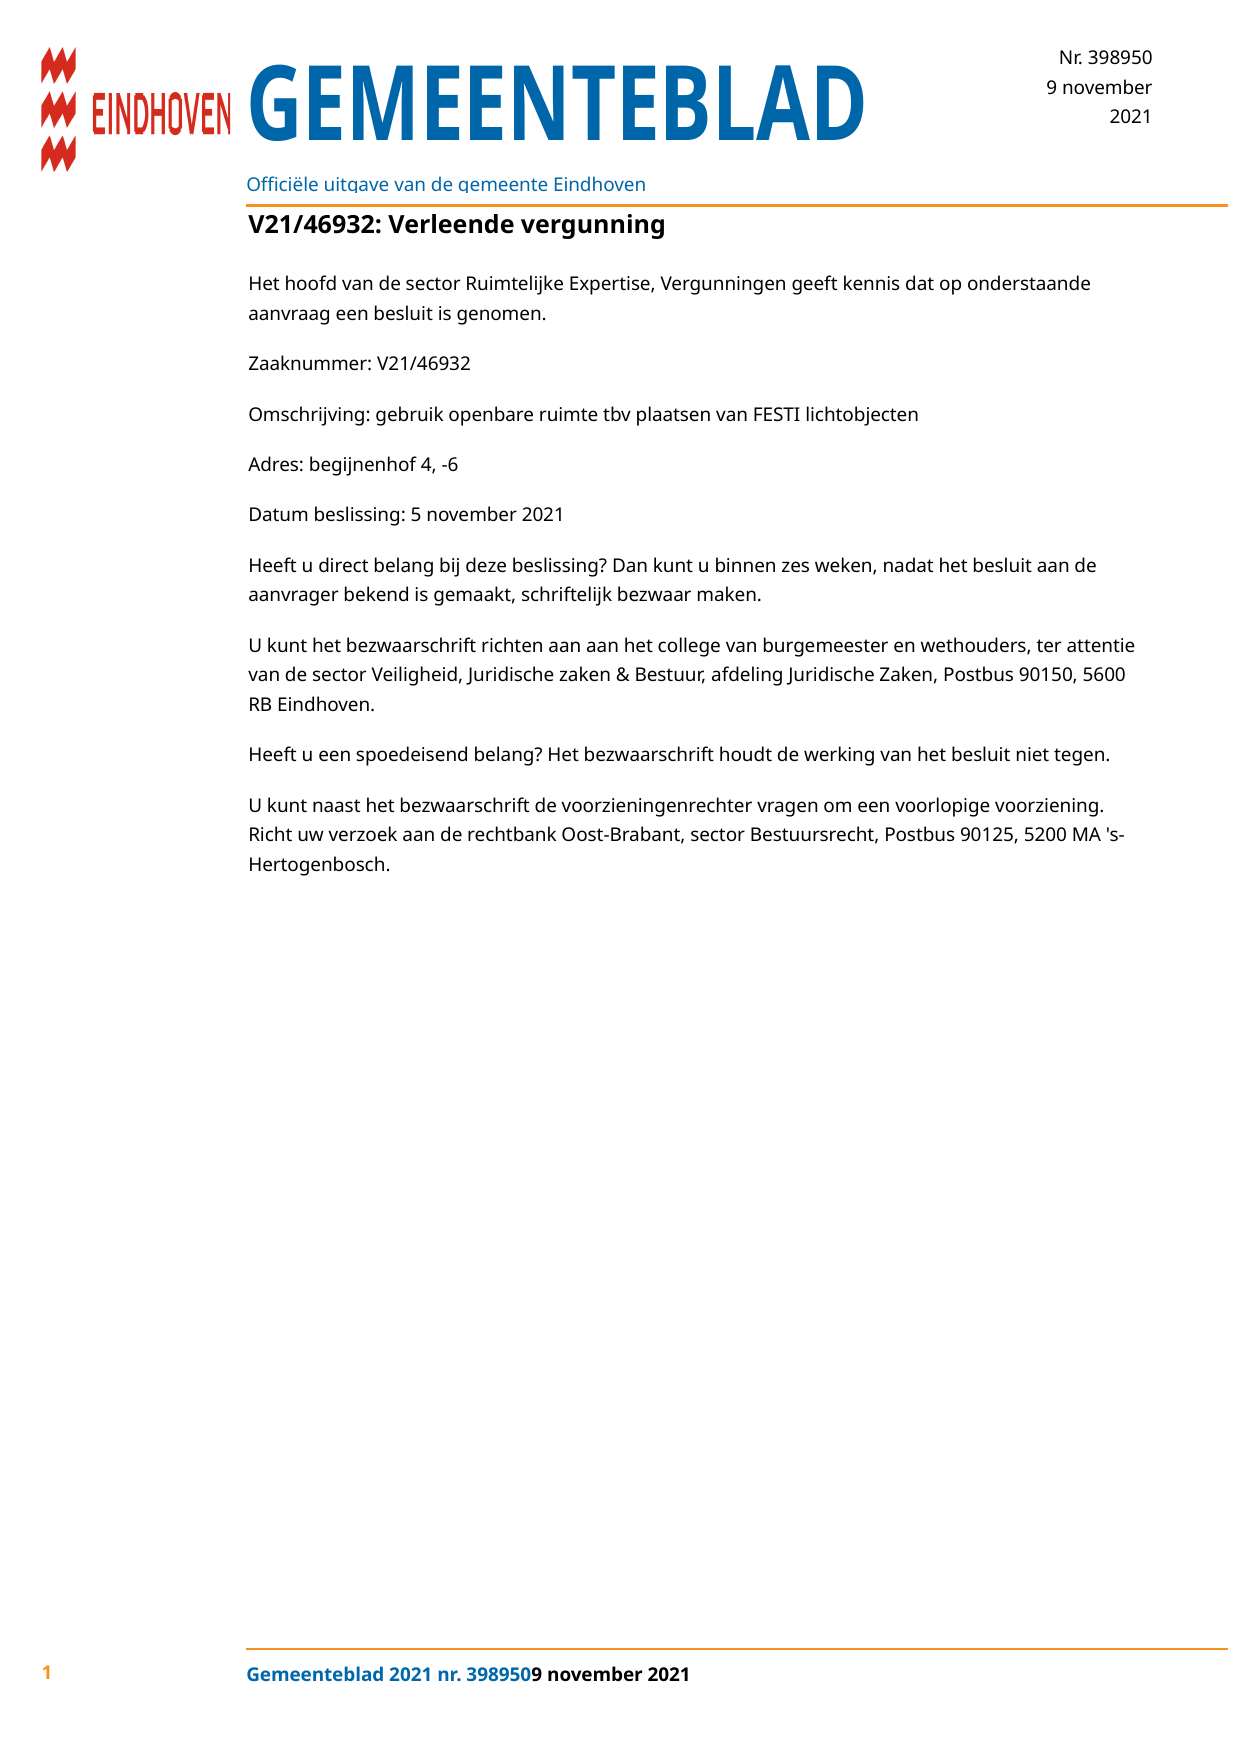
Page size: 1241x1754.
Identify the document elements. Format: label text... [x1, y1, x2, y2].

text Heeft u direct belang bij deze beslissing? Dan kunt u binnen zes weken, nadat het besluit aan de aanvrager bekend is gemaakt, schriftelijk bezwaar maken. [248, 552, 1152, 607]
text Omschrijving: gebruik openbare ruimte tbv plaatsen van FESTI lichtobjecten [248, 401, 1152, 426]
picture [41, 47, 231, 172]
text Adres: begijnenhof 4, -6 [248, 451, 1152, 477]
text Het hoofd van de sector Ruimtelijke Expertise, Vergunningen geeft kennis dat op onderstaande aanvraag een besluit is genomen. [248, 270, 1152, 326]
text U kunt naast het bezwaarschrift de voorzieningenrechter vragen om een voorlopige voorziening. Richt uw verzoek aan de rechtbank Oost-Brabant, sector Bestuursrecht, Postbus 90125, 5200 MA 's-Hertogenbosch. [248, 792, 1152, 877]
text V21/46932: Verleende vergunning [248, 207, 1152, 241]
text Zaaknummer: V21/46932 [248, 350, 1152, 376]
text U kunt het bezwaarschrift richten aan aan het college van burgemeester en wethouders, ter attentie van de sector Veiligheid, Juridische zaken & Bestuur, afdeling Juridische Zaken, Postbus 90150, 5600 RB Eindhoven. [248, 632, 1152, 717]
text Heeft u een spoedeisend belang? Het bezwaarschrift houdt de werking van het besluit niet tegen. [248, 742, 1152, 767]
text Datum beslissing: 5 november 2021 [248, 502, 1152, 527]
